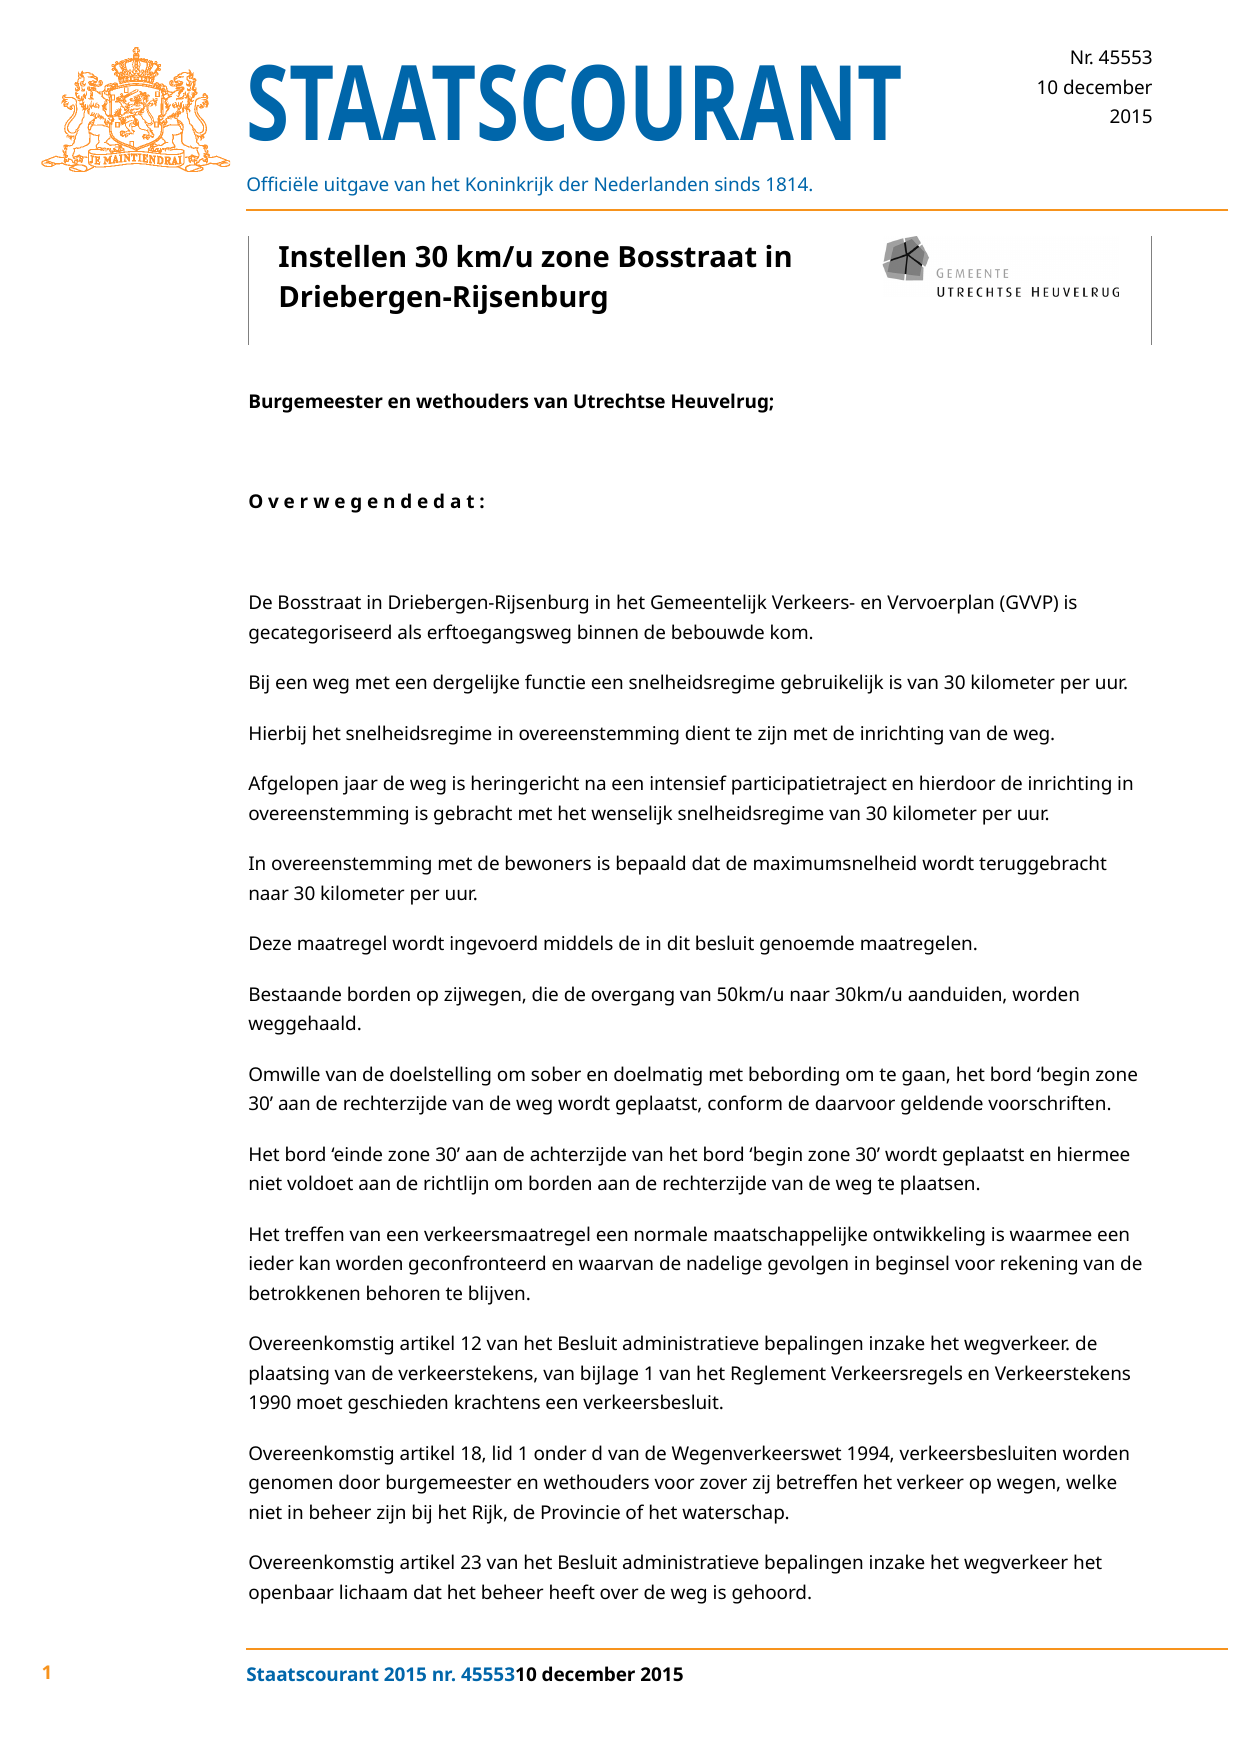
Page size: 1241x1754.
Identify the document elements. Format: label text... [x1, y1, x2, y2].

table_header [850, 236, 1151, 345]
text Omwille van de doelstelling om sober en doelmatig met bebording om te gaan, het bord ‘begin zone 30’ aan de rechterzijde van de weg wordt geplaatst, conform de daarvoor geldende voorschriften. [248, 1061, 1152, 1116]
text Deze maatregel wordt ingevoerd middels de in dit besluit genoemde maatregelen. [248, 930, 1152, 956]
picture [41, 47, 231, 172]
text Hierbij het snelheidsregime in overeenstemming dient te zijn met de inrichting van de weg. [248, 720, 1152, 746]
table_header Instellen 30 km/u zone Bosstraat in Driebergen-Rijsenburg [249, 236, 850, 345]
text Overeenkomstig artikel 23 van het Besluit administratieve bepalingen inzake het wegverkeer het openbaar lichaam dat het beheer heeft over de weg is gehoord. [248, 1549, 1152, 1605]
text Overeenkomstig artikel 18, lid 1 onder d van de Wegenverkeerswet 1994, verkeersbesluiten worden genomen door burgemeester en wethouders voor zover zij betreffen het verkeer op wegen, welke niet in beheer zijn bij het Rijk, de Provincie of het waterschap. [248, 1440, 1152, 1525]
text Overeenkomstig artikel 12 van het Besluit administratieve bepalingen inzake het wegverkeer. de plaatsing van de verkeerstekens, van bijlage 1 van het Reglement Verkeersregels en Verkeerstekens 1990 moet geschieden krachtens een verkeersbesluit. [248, 1330, 1152, 1415]
text Het bord ‘einde zone 30’ aan de achterzijde van het bord ‘begin zone 30’ wordt geplaatst en hiermee niet voldoet aan de richtlijn om borden aan de rechterzijde van de weg te plaatsen. [248, 1141, 1152, 1196]
text Burgemeester en wethouders van Utrechtse Heuvelrug; [248, 388, 1152, 414]
picture [882, 236, 1119, 297]
text O v e r w e g e n d e d a t : [248, 489, 1152, 514]
text In overeenstemming met de bewoners is bepaald dat de maximumsnelheid wordt teruggebracht naar 30 kilometer per uur. [248, 850, 1152, 906]
text Bestaande borden op zijwegen, die de overgang van 50km/u naar 30km/u aanduiden, worden weggehaald. [248, 981, 1152, 1036]
text Het treffen van een verkeersmaatregel een normale maatschappelijke ontwikkeling is waarmee een ieder kan worden geconfronteerd en waarvan de nadelige gevolgen in beginsel voor rekening van de betrokkenen behoren te blijven. [248, 1221, 1152, 1306]
text Bij een weg met een dergelijke functie een snelheidsregime gebruikelijk is van 30 kilometer per uur. [248, 669, 1152, 695]
text Afgelopen jaar de weg is heringericht na een intensief participatietraject en hierdoor de inrichting in overeenstemming is gebracht met het wenselijk snelheidsregime van 30 kilometer per uur. [248, 770, 1152, 826]
text De Bosstraat in Driebergen-Rijsenburg in het Gemeentelijk Verkeers- en Vervoerplan (GVVP) is gecategoriseerd als erftoegangsweg binnen de bebouwde kom. [248, 589, 1152, 645]
